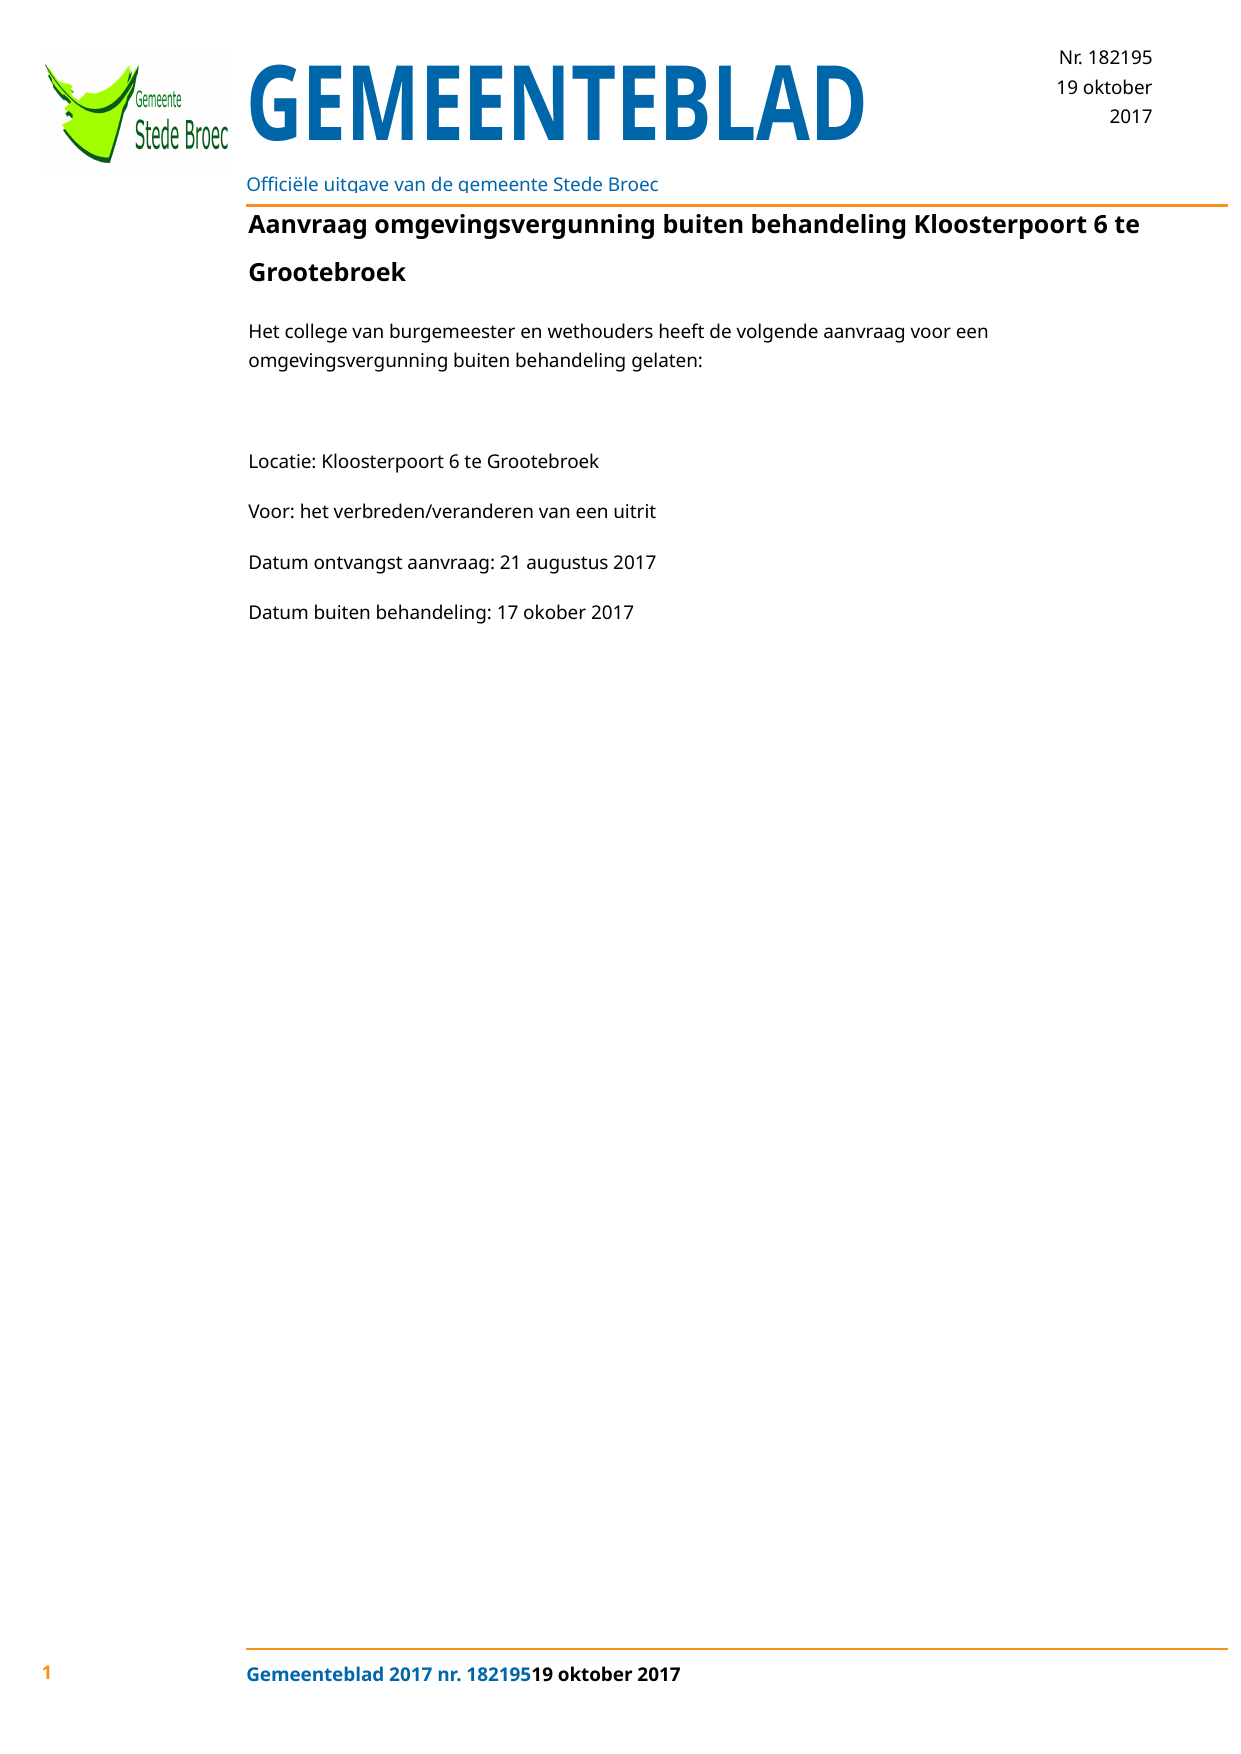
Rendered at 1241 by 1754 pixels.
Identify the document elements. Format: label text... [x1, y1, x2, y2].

text Het college van burgemeester en wethouders heeft de volgende aanvraag voor een omgevingsvergunning buiten behandeling gelaten: [248, 318, 1152, 373]
text Aanvraag omgevingsvergunning buiten behandeling Kloosterpoort 6 te Grootebroek [248, 207, 1152, 288]
text Datum buiten behandeling: 17 okober 2017 [248, 599, 1152, 625]
text Datum ontvangst aanvraag: 21 augustus 2017 [248, 549, 1152, 575]
text Locatie: Kloosterpoort 6 te Grootebroek [248, 448, 1152, 474]
picture [41, 47, 231, 172]
text Voor: het verbreden/veranderen van een uitrit [248, 499, 1152, 524]
